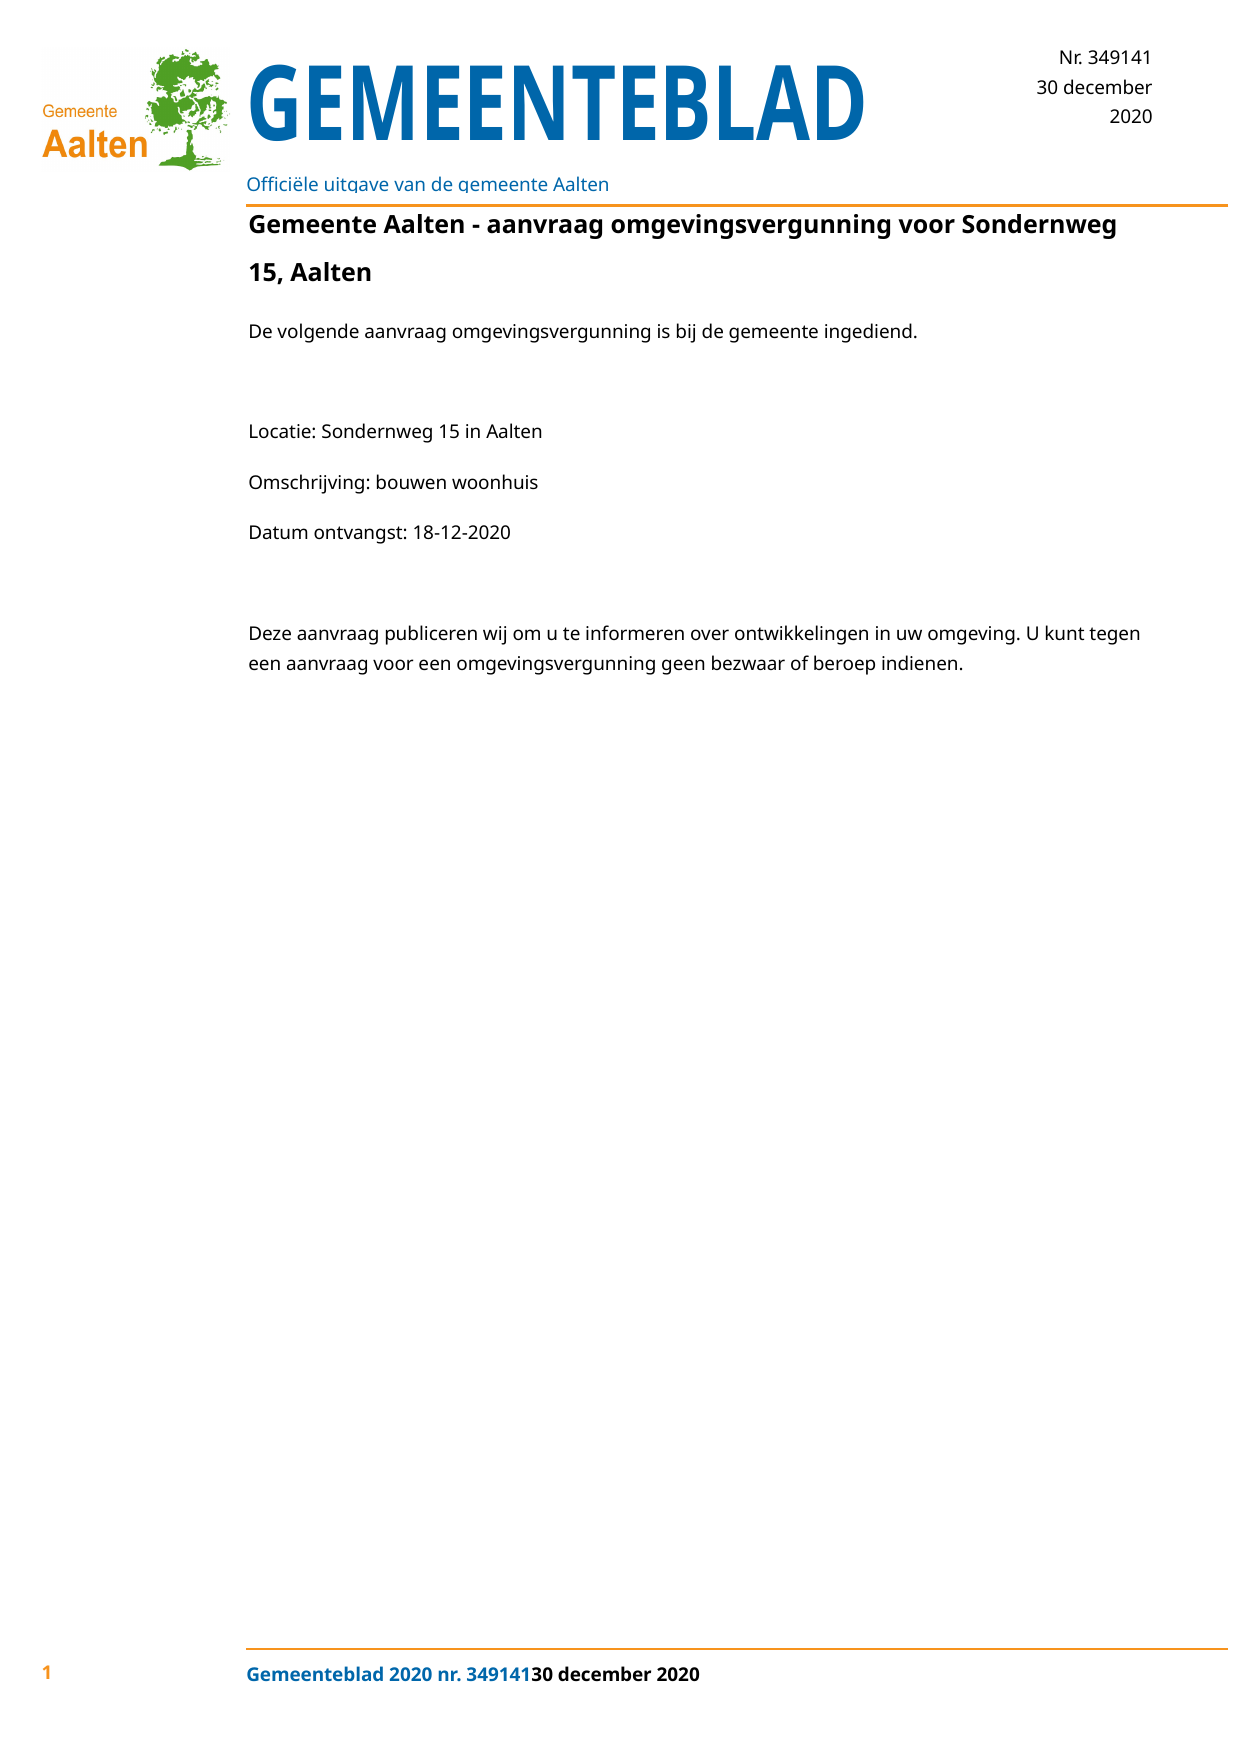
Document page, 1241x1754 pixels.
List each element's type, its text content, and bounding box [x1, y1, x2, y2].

text Deze aanvraag publiceren wij om u te informeren over ontwikkelingen in uw omgeving. U kunt tegen een aanvraag voor een omgevingsvergunning geen bezwaar of beroep indienen. [248, 620, 1152, 676]
picture [41, 47, 231, 172]
text Omschrijving: bouwen woonhuis [248, 469, 1152, 495]
text De volgende aanvraag omgevingsvergunning is bij de gemeente ingediend. [248, 318, 1152, 344]
text Datum ontvangst: 18-12-2020 [248, 519, 1152, 545]
text Gemeente Aalten - aanvraag omgevingsvergunning voor Sondernweg 15, Aalten [248, 207, 1152, 288]
text Locatie: Sondernweg 15 in Aalten [248, 419, 1152, 444]
